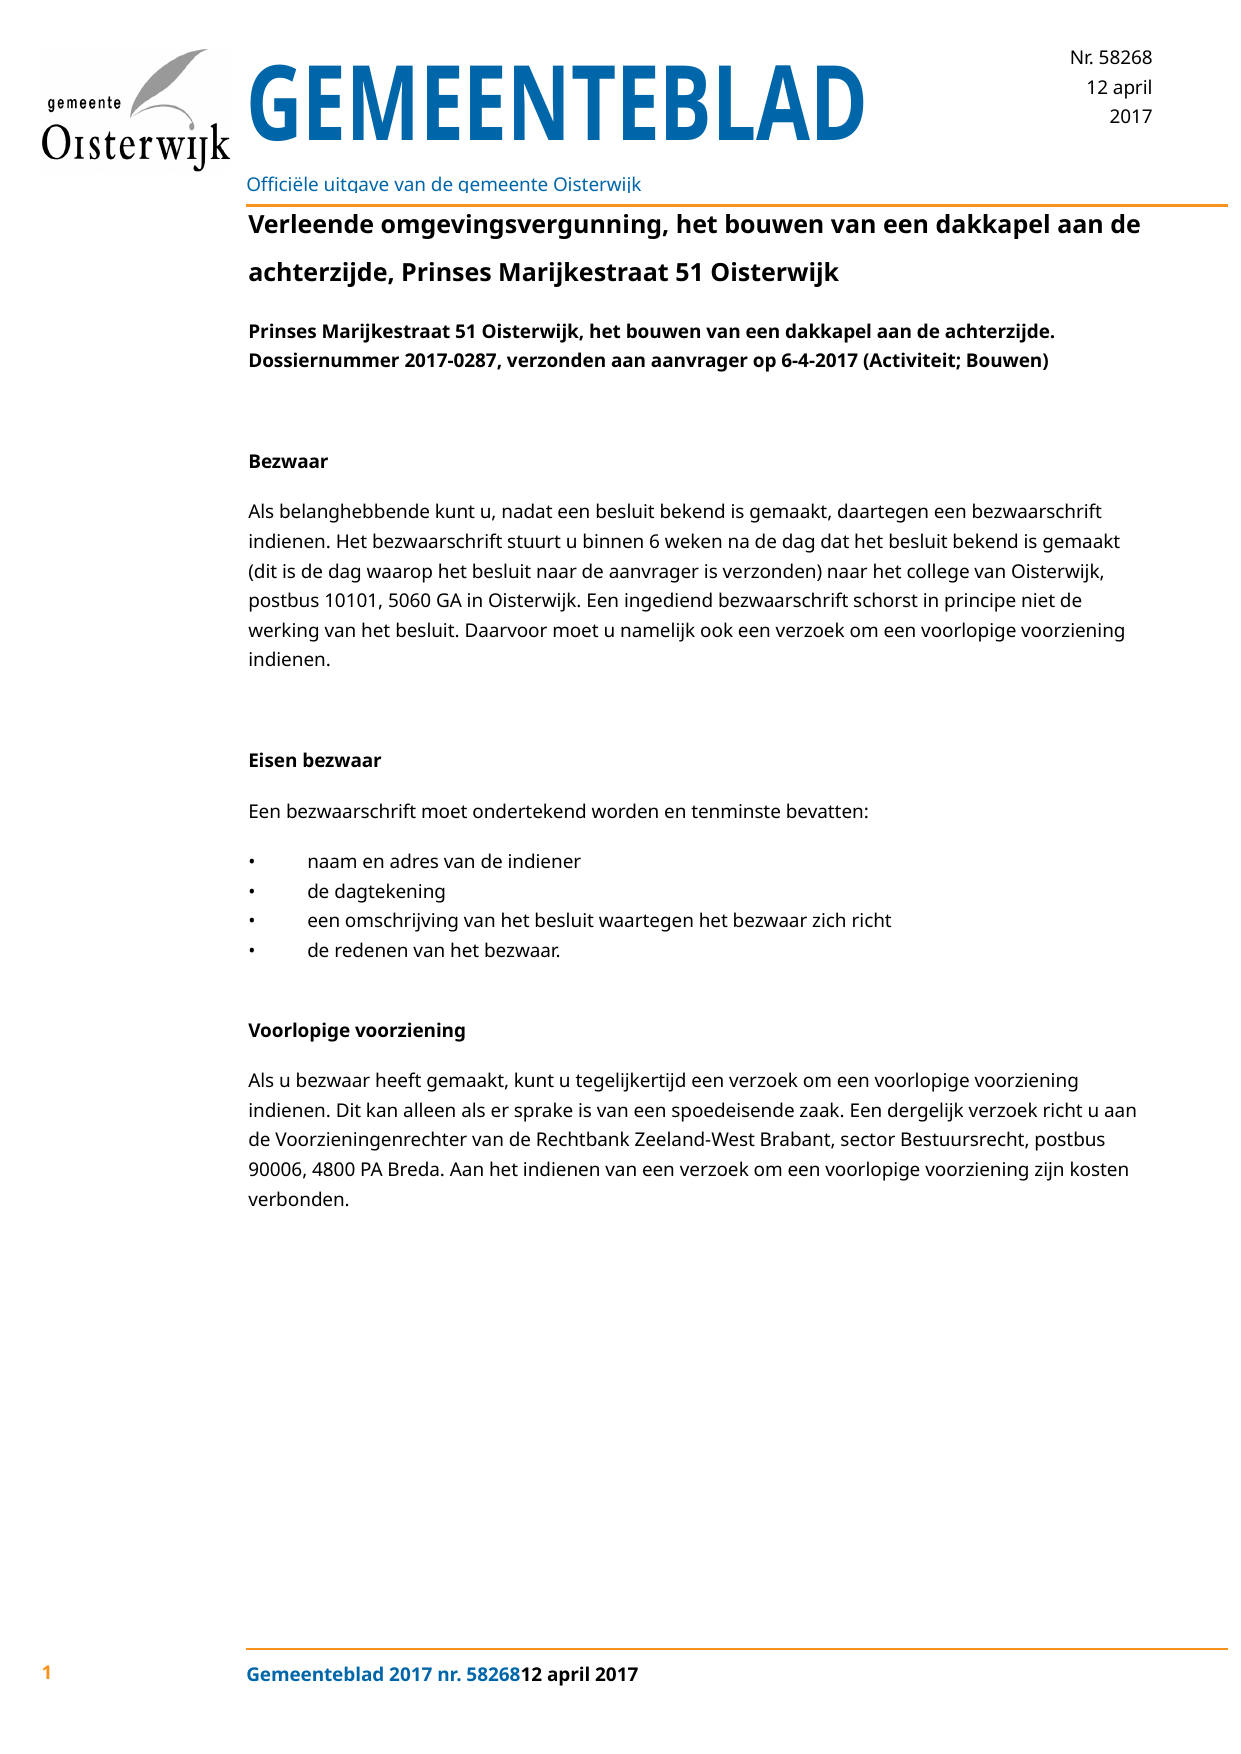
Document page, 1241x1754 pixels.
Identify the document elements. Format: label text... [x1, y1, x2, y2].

list een omschrijving van het besluit waartegen het bezwaar zich richt [248, 907, 1152, 933]
picture [41, 47, 231, 172]
list de redenen van het bezwaar. [248, 937, 1152, 963]
text Prinses Marijkestraat 51 Oisterwijk, het bouwen van een dakkapel aan de achterzijde. Dossiernummer 2017-0287, verzonden aan aanvrager op 6-4-2017 (Activiteit; Bouwen) [248, 318, 1152, 373]
text Eisen bezwaar [248, 747, 1152, 773]
text Bezwaar [248, 448, 1152, 474]
text Verleende omgevingsvergunning, het bouwen van een dakkapel aan de achterzijde, Prinses Marijkestraat 51 Oisterwijk [248, 207, 1152, 288]
list naam en adres van de indiener [248, 848, 1152, 874]
text Als belanghebbende kunt u, nadat een besluit bekend is gemaakt, daartegen een bezwaarschrift indienen. Het bezwaarschrift stuurt u binnen 6 weken na de dag dat het besluit bekend is gemaakt (dit is de dag waarop het besluit naar de aanvrager is verzonden) naar het college van Oisterwijk, postbus 10101, 5060 GA in Oisterwijk. Een ingediend bezwaarschrift schorst in principe niet de werking van het besluit. Daarvoor moet u namelijk ook een verzoek om een voorlopige voorziening indienen. [248, 499, 1152, 672]
text Een bezwaarschrift moet ondertekend worden en tenminste bevatten: [248, 798, 1152, 824]
text Als u bezwaar heeft gemaakt, kunt u tegelijkertijd een verzoek om een voorlopige voorziening indienen. Dit kan alleen als er sprake is van een spoedeisende zaak. Een dergelijk verzoek richt u aan de Voorzieningenrechter van de Rechtbank Zeeland-West Brabant, sector Bestuursrecht, postbus 90006, 4800 PA Breda. Aan het indienen van een verzoek om een voorlopige voorziening zijn kosten verbonden. [248, 1067, 1152, 1212]
text Voorlopige voorziening [248, 1017, 1152, 1043]
list de dagtekening [248, 878, 1152, 904]
